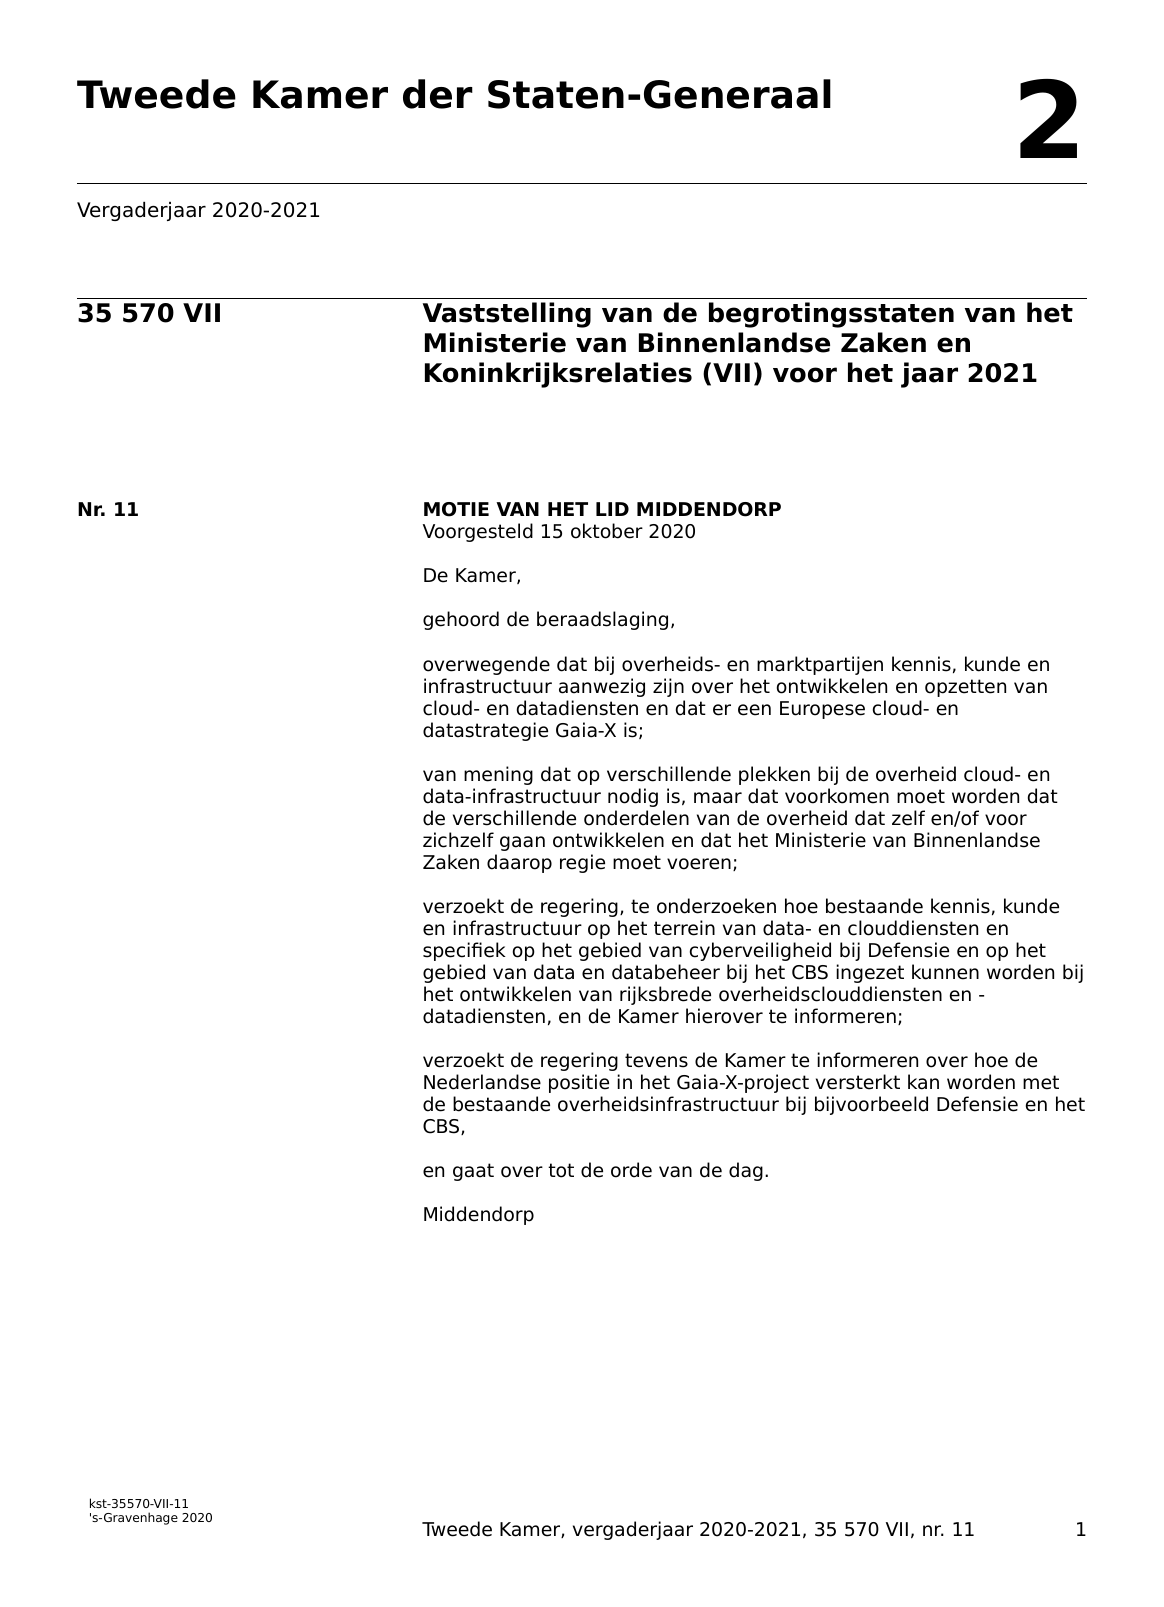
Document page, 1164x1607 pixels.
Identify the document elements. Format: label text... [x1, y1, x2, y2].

text Voorgesteld 15 oktober 2020 [422, 521, 1087, 543]
text Middendorp [422, 1204, 1087, 1226]
table_cell Vergaderjaar 2020-2021 [77, 184, 1087, 298]
text 's-Gravenhage 2020 [88, 1511, 323, 1525]
table_header 2 [886, 59, 1087, 183]
text verzoekt de regering, te onderzoeken hoe bestaande kennis, kunde en infrastructuur op het terrein van data- en clouddiensten en specifiek op het gebied van cyberveiligheid bij Defensie en op het gebied van data en databeheer bij het CBS ingezet kunnen worden bij het ontwikkelen van rijksbrede overheidsclouddiensten en -datadiensten, en de Kamer hierover te informeren; [422, 896, 1087, 1028]
text overwegende dat bij overheids- en marktpartijen kennis, kunde en infrastructuur aanwezig zijn over het ontwikkelen en opzetten van cloud- en datadiensten en dat er een Europese cloud- en datastrategie Gaia-X is; [422, 653, 1087, 741]
text verzoekt de regering tevens de Kamer te informeren over hoe de Nederlandse positie in het Gaia-X-project versterkt kan worden met de bestaande overheidsinfrastructuur bij bijvoorbeeld Defensie en het CBS, [422, 1050, 1087, 1138]
text van mening dat op verschillende plekken bij de overheid cloud- en data-infrastructuur nodig is, maar dat voorkomen moet worden dat de verschillende onderdelen van de overheid dat zelf en/of voor zichzelf gaan ontwikkelen en dat het Ministerie van Binnenlandse Zaken daarop regie moet voeren; [422, 764, 1087, 873]
text en gaat over tot de orde van de dag. [422, 1160, 1087, 1182]
subtitle 35 570 VII Vaststelling van de begrotingsstaten van het Ministerie van Binnenlandse Zaken en Koninkrijksrelaties (VII) voor het jaar 2021 [77, 299, 1087, 388]
subtitle Nr. 11 MOTIE VAN HET LID MIDDENDORP [77, 499, 1087, 521]
table_header Tweede Kamer der Staten-Generaal [77, 59, 886, 183]
text gehoord de beraadslaging, [422, 609, 1087, 631]
text kst-35570-VII-11 [88, 1497, 323, 1511]
text De Kamer, [422, 565, 1087, 587]
